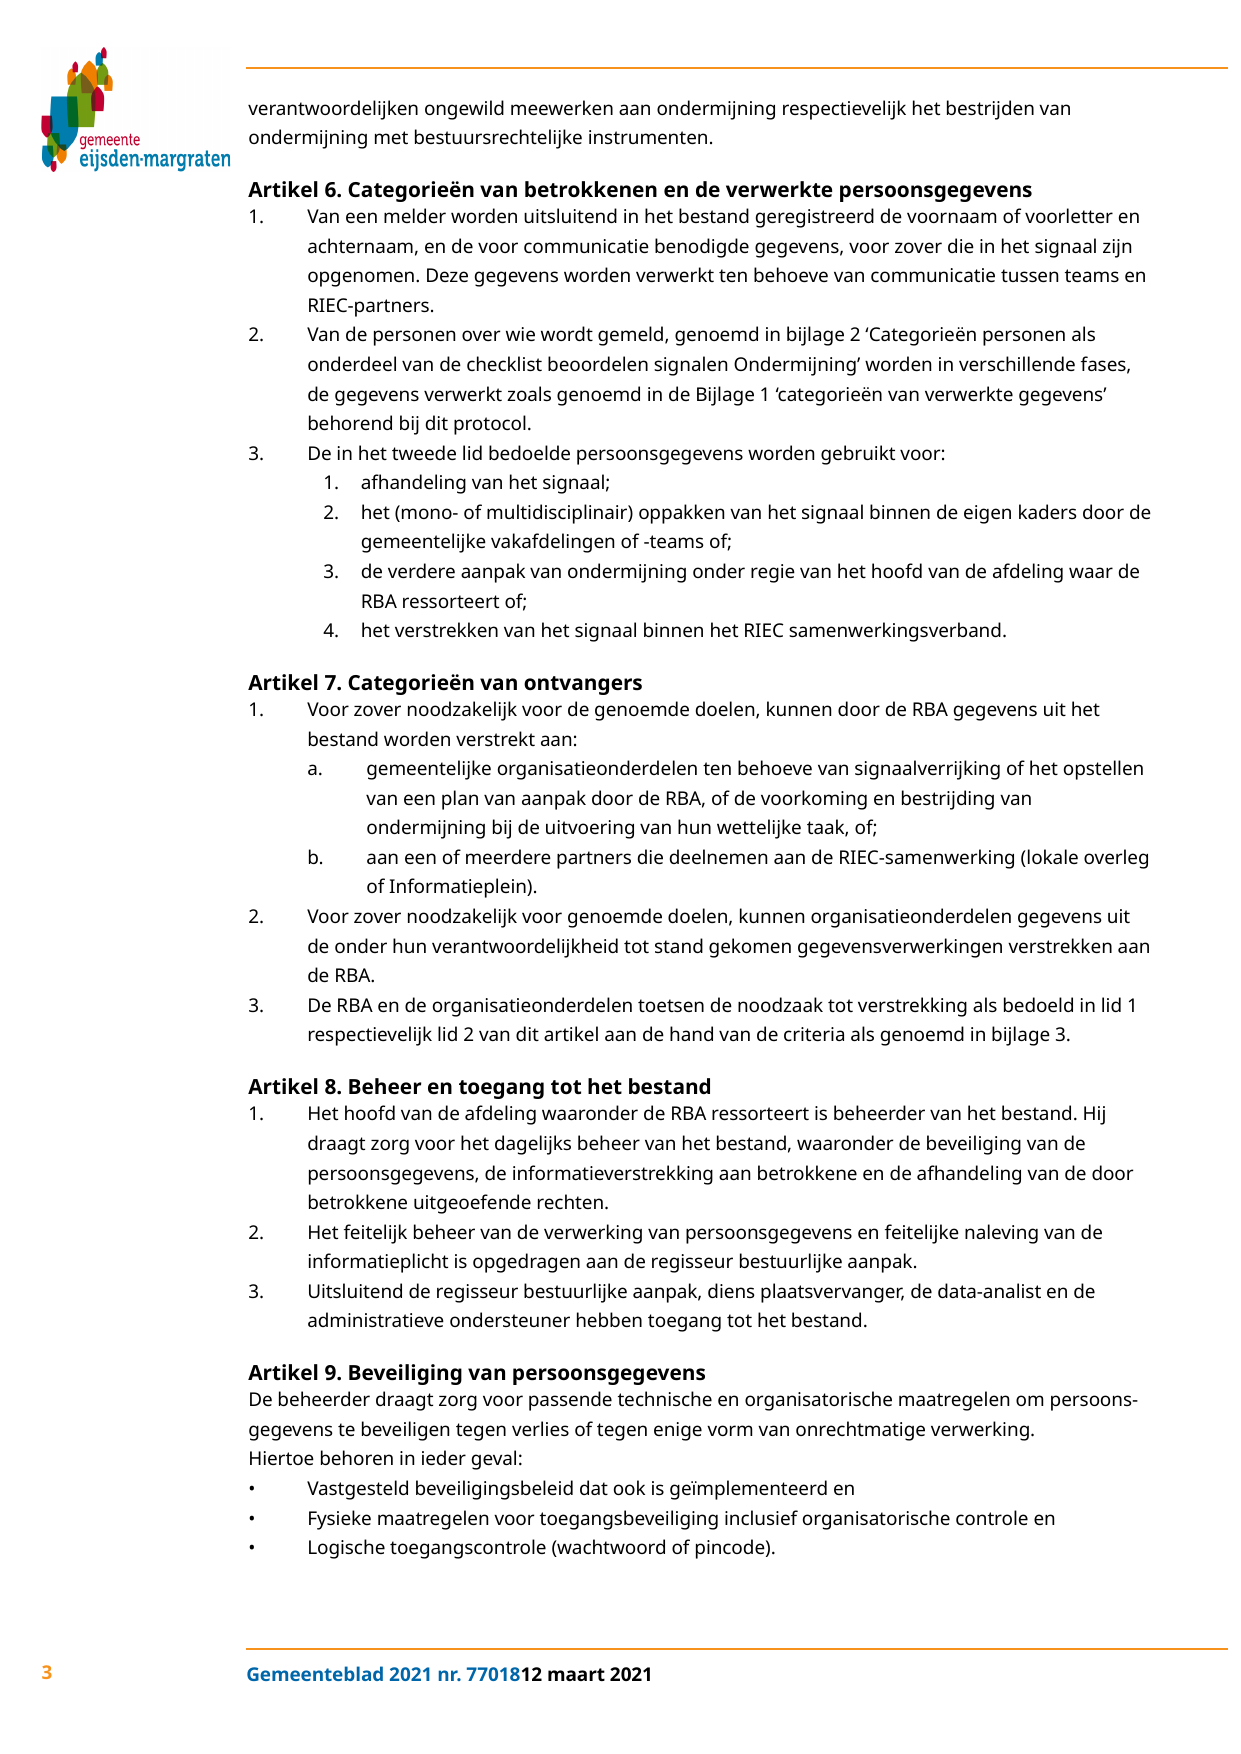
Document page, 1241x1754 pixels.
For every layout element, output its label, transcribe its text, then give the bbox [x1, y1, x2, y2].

list afhandeling van het signaal; [323, 469, 1152, 495]
list Van de personen over wie wordt gemeld, genoemd in bijlage 2 ‘Categorieën personen als onderdeel van de checklist beoordelen signalen Ondermijning’ worden in verschillende fases, de gegevens verwerkt zoals genoemd in de Bijlage 1 ‘categorieën van verwerkte gegevens’ behorend bij dit protocol. [248, 322, 1152, 436]
list gemeentelijke organisatieonderdelen ten behoeve van signaalverrijking of het opstellen van een plan van aanpak door de RBA, of de voorkoming en bestrijding van ondermijning bij de uitvoering van hun wettelijke taak, of; [307, 755, 1152, 840]
list Van een melder worden uitsluitend in het bestand geregistreerd de voornaam of voorletter en achternaam, en de voor communicatie benodigde gegevens, voor zover die in het signaal zijn opgenomen. Deze gegevens worden verwerkt ten behoeve van communicatie tussen teams en RIEC-partners. [248, 203, 1152, 318]
list De RBA en de organisatieonderdelen toetsen de noodzaak tot verstrekking als bedoeld in lid 1 respectievelijk lid 2 van dit artikel aan de hand van de criteria als genoemd in bijlage 3. [248, 992, 1152, 1047]
list Uitsluitend de regisseur bestuurlijke aanpak, diens plaatsvervanger, de data-analist en de administratieve ondersteuner hebben toegang tot het bestand. [248, 1278, 1152, 1333]
list Vastgesteld beveiligingsbeleid dat ook is geïmplementeerd en [248, 1475, 1152, 1501]
list De in het tweede lid bedoelde persoonsgegevens worden gebruikt voor: [248, 440, 1152, 466]
text De beheerder draagt zorg voor passende technische en organisatorische maatregelen om persoons-gegevens te beveiligen tegen verlies of tegen enige vorm van onrechtmatige verwerking. [248, 1386, 1152, 1442]
list Voor zover noodzakelijk voor genoemde doelen, kunnen organisatieonderdelen gegevens uit de onder hun verantwoordelijkheid tot stand gekomen gegevensverwerkingen verstrekken aan de RBA. [248, 903, 1152, 988]
list Fysieke maatregelen voor toegangsbeveiliging inclusief organisatorische controle en [248, 1505, 1152, 1531]
list Het hoofd van de afdeling waaronder de RBA ressorteert is beheerder van het bestand. Hij draagt zorg voor het dagelijks beheer van het bestand, waaronder de beveiliging van de persoonsgegevens, de informatieverstrekking aan betrokkene en de afhandeling van de door betrokkene uitgeoefende rechten. [248, 1101, 1152, 1215]
list Voor zover noodzakelijk voor de genoemde doelen, kunnen door de RBA gegevens uit het bestand worden verstrekt aan: [248, 696, 1152, 752]
text Artikel 8. Beheer en toegang tot het bestand [248, 1072, 1152, 1101]
text Hiertoe behoren in ieder geval: [248, 1446, 1152, 1471]
list Het feitelijk beheer van de verwerking van persoonsgegevens en feitelijke naleving van de informatieplicht is opgedragen aan de regisseur bestuurlijke aanpak. [248, 1219, 1152, 1274]
text Artikel 6. Categorieën van betrokkenen en de verwerkte persoonsgegevens [248, 175, 1152, 203]
list de verdere aanpak van ondermijning onder regie van het hoofd van de afdeling waar de RBA ressorteert of; [323, 558, 1152, 613]
text Artikel 9. Beveiliging van persoonsgegevens [248, 1358, 1152, 1386]
list aan een of meerdere partners die deelnemen aan de RIEC-samenwerking (lokale overleg of Informatieplein). [307, 844, 1152, 899]
list Logische toegangscontrole (wachtwoord of pincode). [248, 1534, 1152, 1560]
list het verstrekken van het signaal binnen het RIEC samenwerkingsverband. [323, 617, 1152, 643]
text verantwoordelijken ongewild meewerken aan ondermijning respectievelijk het bestrijden van ondermijning met bestuursrechtelijke instrumenten. [248, 95, 1152, 150]
picture [41, 47, 231, 172]
list het (mono- of multidisciplinair) oppakken van het signaal binnen de eigen kaders door de gemeentelijke vakafdelingen of -teams of; [323, 499, 1152, 554]
text Artikel 7. Categorieën van ontvangers [248, 668, 1152, 696]
